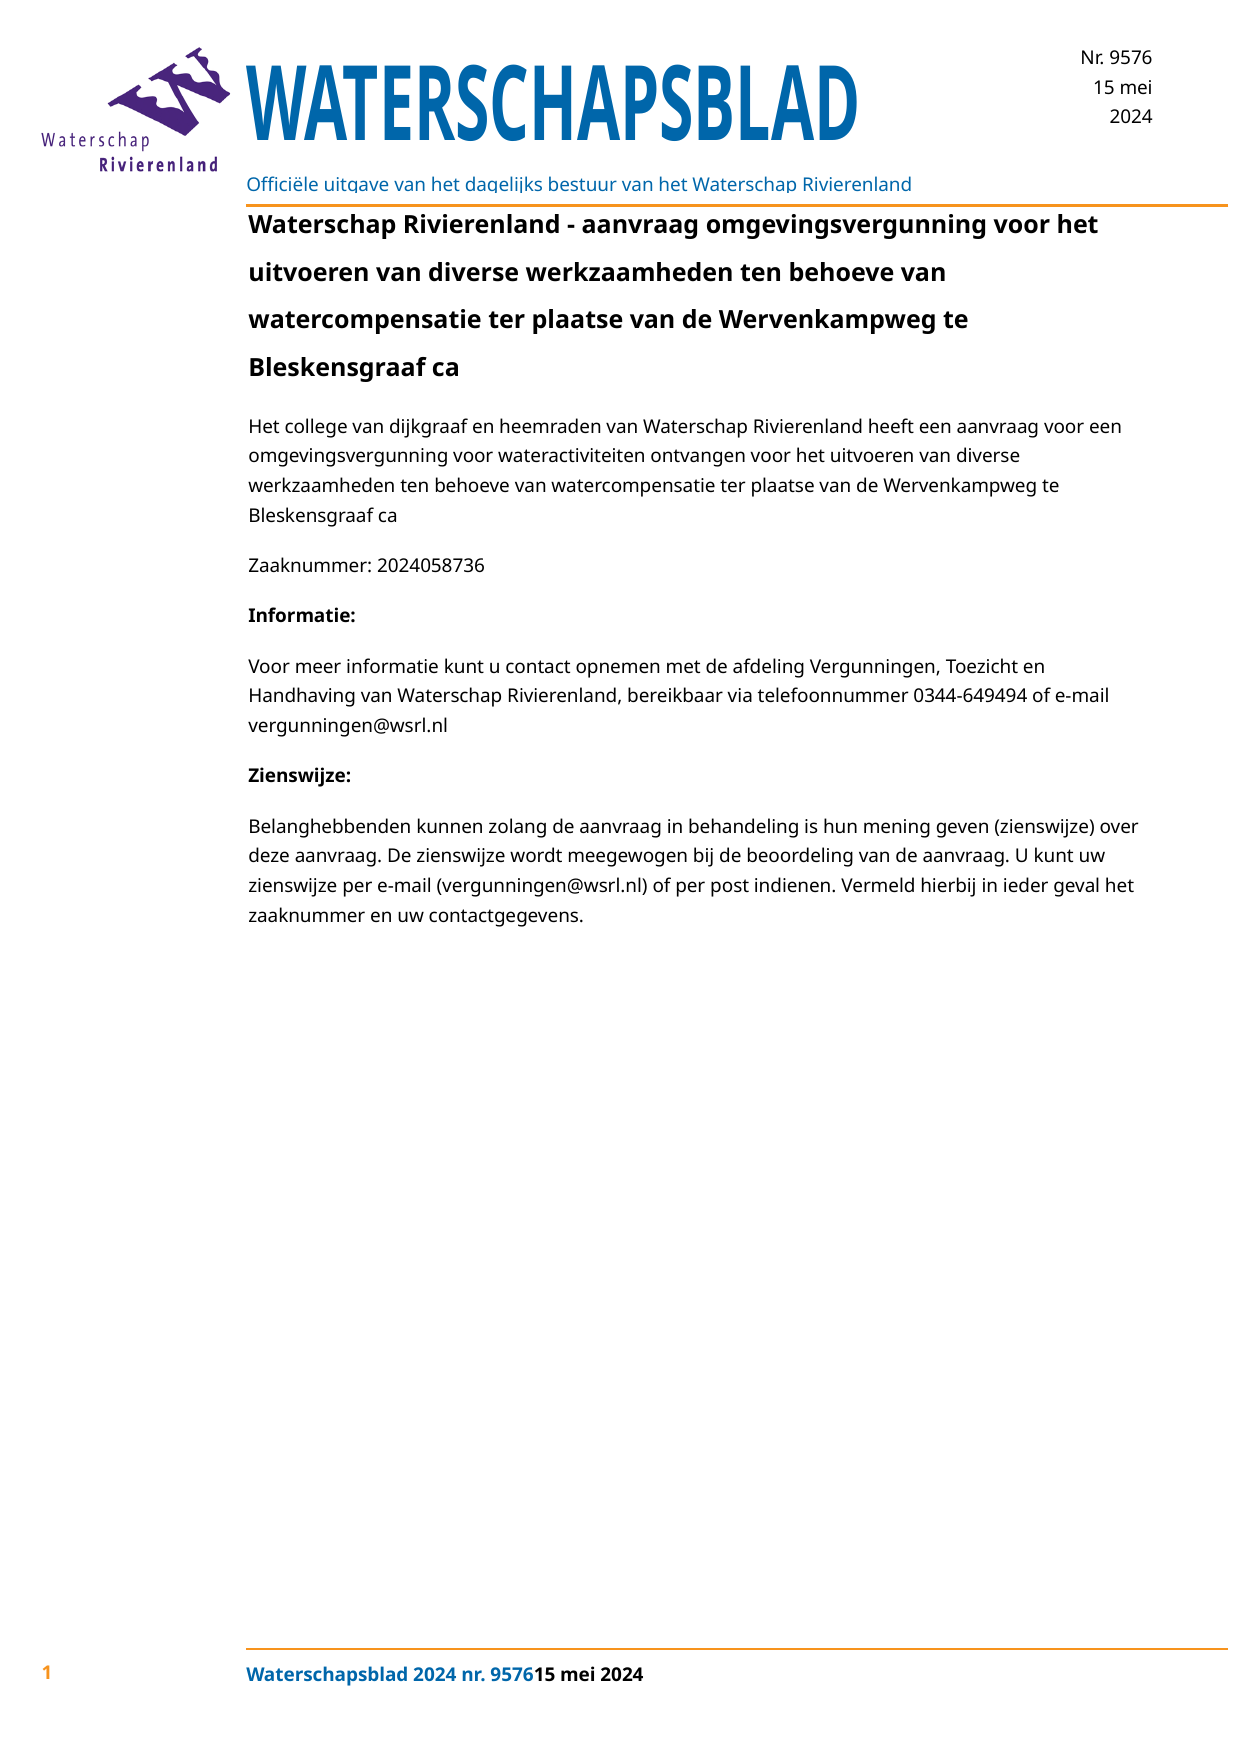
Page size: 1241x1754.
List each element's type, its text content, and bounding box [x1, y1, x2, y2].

picture [41, 47, 231, 172]
text Waterschap Rivierenland - aanvraag omgevingsvergunning voor het uitvoeren van diverse werkzaamheden ten behoeve van watercompensatie ter plaatse van de Wervenkampweg te Bleskensgraaf ca [248, 207, 1152, 384]
text Zaaknummer: 2024058736 [248, 552, 1152, 578]
text Informatie: [248, 603, 1152, 628]
text Voor meer informatie kunt u contact opnemen met de afdeling Vergunningen, Toezicht en Handhaving van Waterschap Rivierenland, bereikbaar via telefoonnummer 0344-649494 of e-mail vergunningen@wsrl.nl [248, 653, 1152, 738]
text Zienswijze: [248, 763, 1152, 788]
text Belanghebbenden kunnen zolang de aanvraag in behandeling is hun mening geven (zienswijze) over deze aanvraag. De zienswijze wordt meegewogen bij de beoordeling van de aanvraag. U kunt uw zienswijze per e-mail (vergunningen@wsrl.nl) of per post indienen. Vermeld hierbij in ieder geval het zaaknummer en uw contactgegevens. [248, 813, 1152, 928]
text Het college van dijkgraaf en heemraden van Waterschap Rivierenland heeft een aanvraag voor een omgevingsvergunning voor wateractiviteiten ontvangen voor het uitvoeren van diverse werkzaamheden ten behoeve van watercompensatie ter plaatse van de Wervenkampweg te Bleskensgraaf ca [248, 413, 1152, 528]
